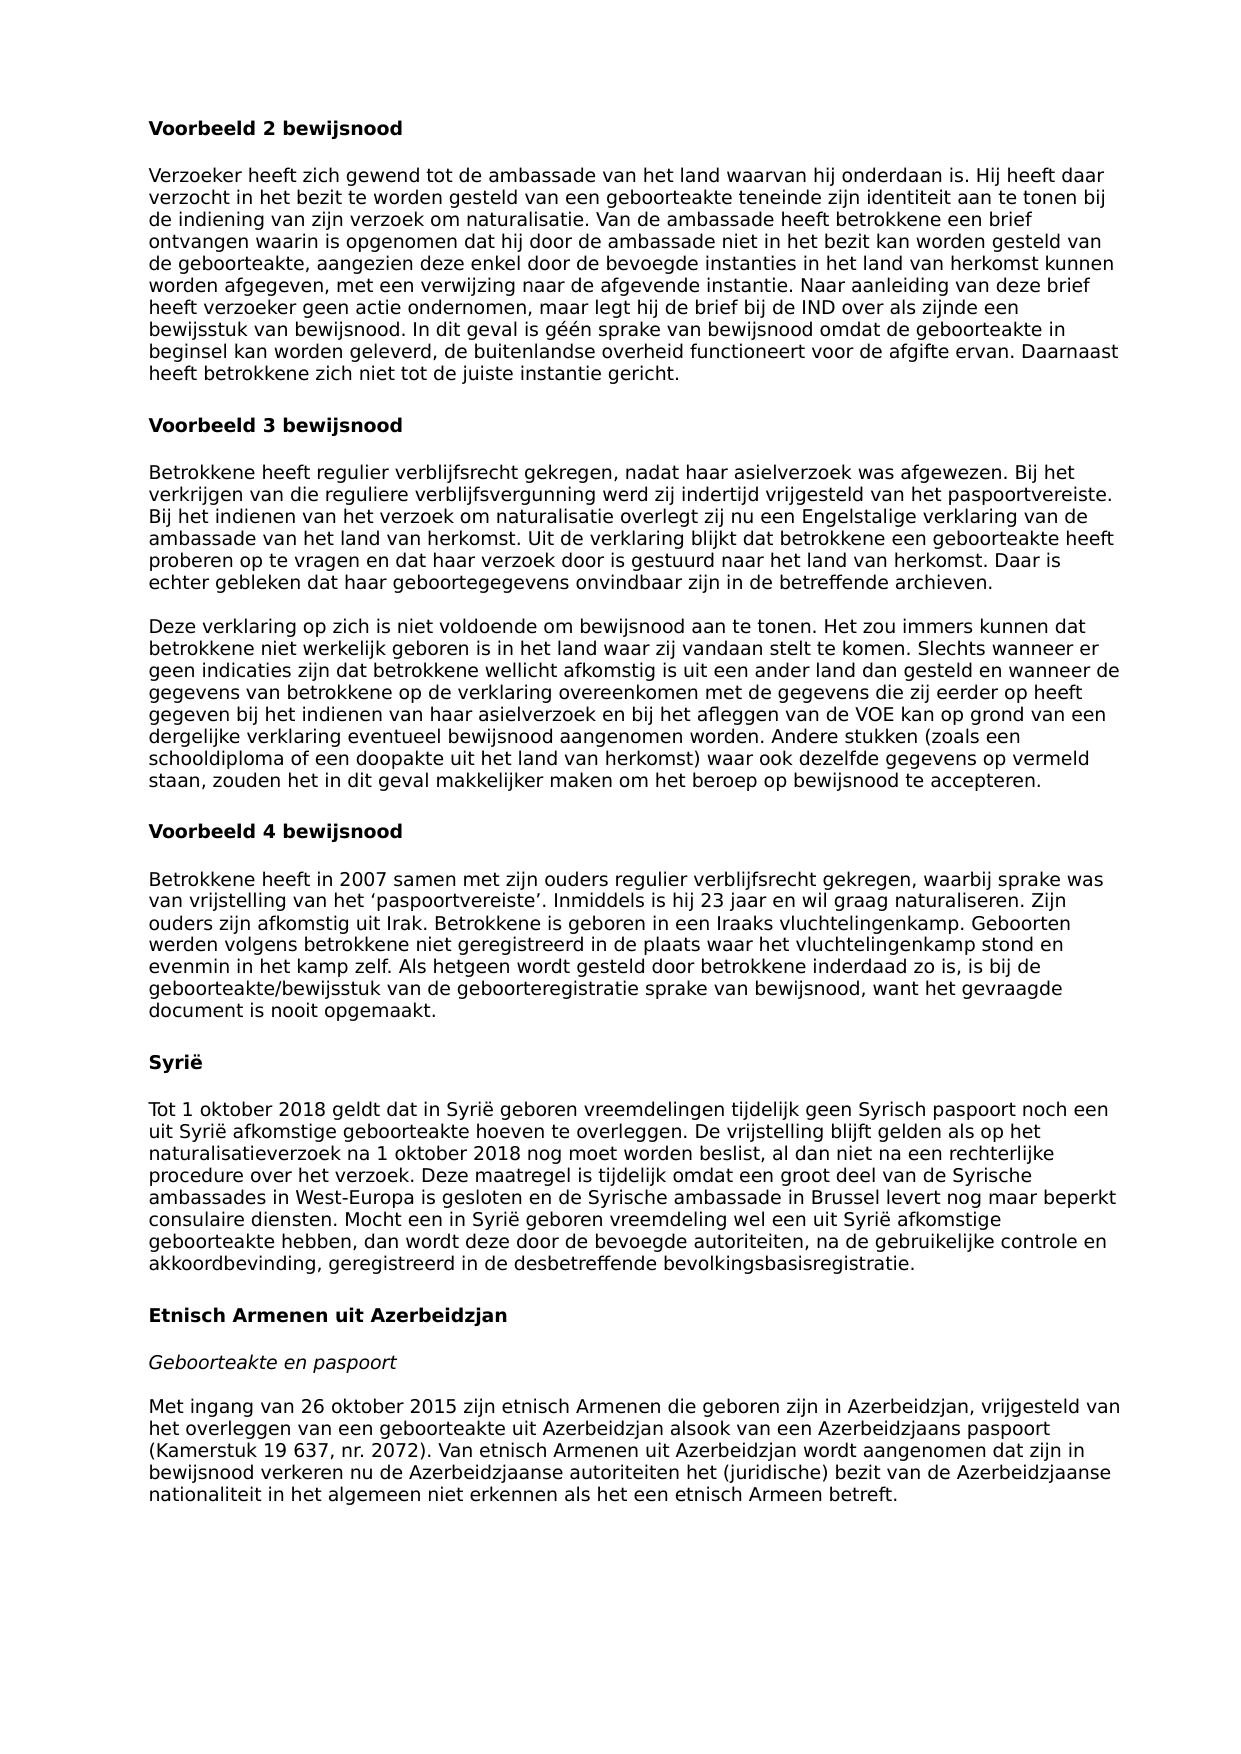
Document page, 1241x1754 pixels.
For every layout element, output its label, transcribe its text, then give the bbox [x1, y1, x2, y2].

text Betrokkene heeft in 2007 samen met zijn ouders regulier verblijfsrecht gekregen, waarbij sprake was van vrijstelling van het ‘paspoortvereiste’. Inmiddels is hij 23 jaar en wil graag naturaliseren. Zijn ouders zijn afkomstig uit Irak. Betrokkene is geboren in een Iraaks vluchtelingenkamp. Geboorten werden volgens betrokkene niet geregistreerd in de plaats waar het vluchtelingenkamp stond en evenmin in het kamp zelf. Als hetgeen wordt gesteld door betrokkene inderdaad zo is, is bij de geboorteakte/bewijsstuk van de geboorteregistratie sprake van bewijsnood, want het gevraagde document is nooit opgemaakt. [148, 868, 1122, 1022]
subtitle Voorbeeld 4 bewijsnood [148, 821, 1122, 843]
subtitle Geboorteakte en paspoort [148, 1352, 1122, 1374]
text Met ingang van 26 oktober 2015 zijn etnisch Armenen die geboren zijn in Azerbeidzjan, vrijgesteld van het overleggen van een geboorteakte uit Azerbeidzjan alsook van een Azerbeidzjaans paspoort (Kamerstuk 19 637, nr. 2072). Van etnisch Armenen uit Azerbeidzjan wordt aangenomen dat zijn in bewijsnood verkeren nu de Azerbeidzjaanse autoriteiten het (juridische) bezit van de Azerbeidzjaanse nationaliteit in het algemeen niet erkennen als het een etnisch Armeen betreft. [148, 1396, 1122, 1506]
subtitle Voorbeeld 2 bewijsnood [148, 118, 1122, 140]
subtitle Voorbeeld 3 bewijsnood [148, 415, 1122, 437]
subtitle Syrië [148, 1052, 1122, 1074]
text Deze verklaring op zich is niet voldoende om bewijsnood aan te tonen. Het zou immers kunnen dat betrokkene niet werkelijk geboren is in het land waar zij vandaan stelt te komen. Slechts wanneer er geen indicaties zijn dat betrokkene wellicht afkomstig is uit een ander land dan gesteld en wanneer de gegevens van betrokkene op de verklaring overeenkomen met de gegevens die zij eerder op heeft gegeven bij het indienen van haar asielverzoek en bij het afleggen van de VOE kan op grond van een dergelijke verklaring eventueel bewijsnood aangenomen worden. Andere stukken (zoals een schooldiploma of een doopakte uit het land van herkomst) waar ook dezelfde gegevens op vermeld staan, zouden het in dit geval makkelijker maken om het beroep op bewijsnood te accepteren. [148, 616, 1122, 791]
subtitle Etnisch Armenen uit Azerbeidzjan [148, 1305, 1122, 1327]
text Tot 1 oktober 2018 geldt dat in Syrië geboren vreemdelingen tijdelijk geen Syrisch paspoort noch een uit Syrië afkomstige geboorteakte hoeven te overleggen. De vrijstelling blijft gelden als op het naturalisatieverzoek na 1 oktober 2018 nog moet worden beslist, al dan niet na een rechterlijke procedure over het verzoek. Deze maatregel is tijdelijk omdat een groot deel van de Syrische ambassades in West-Europa is gesloten en de Syrische ambassade in Brussel levert nog maar beperkt consulaire diensten. Mocht een in Syrië geboren vreemdeling wel een uit Syrië afkomstige geboorteakte hebben, dan wordt deze door de bevoegde autoriteiten, na de gebruikelijke controle en akkoordbevinding, geregistreerd in de desbetreffende bevolkingsbasisregistratie. [148, 1099, 1122, 1275]
text Verzoeker heeft zich gewend tot de ambassade van het land waarvan hij onderdaan is. Hij heeft daar verzocht in het bezit te worden gesteld van een geboorteakte teneinde zijn identiteit aan te tonen bij de indiening van zijn verzoek om naturalisatie. Van de ambassade heeft betrokkene een brief ontvangen waarin is opgenomen dat hij door de ambassade niet in het bezit kan worden gesteld van de geboorteakte, aangezien deze enkel door de bevoegde instanties in het land van herkomst kunnen worden afgegeven, met een verwijzing naar de afgevende instantie. Naar aanleiding van deze brief heeft verzoeker geen actie ondernomen, maar legt hij de brief bij de IND over als zijnde een bewijsstuk van bewijsnood. In dit geval is géén sprake van bewijsnood omdat de geboorteakte in beginsel kan worden geleverd, de buitenlandse overheid functioneert voor de afgifte ervan. Daarnaast heeft betrokkene zich niet tot de juiste instantie gericht. [148, 165, 1122, 385]
text Betrokkene heeft regulier verblijfsrecht gekregen, nadat haar asielverzoek was afgewezen. Bij het verkrijgen van die reguliere verblijfsvergunning werd zij indertijd vrijgesteld van het paspoortvereiste. Bij het indienen van het verzoek om naturalisatie overlegt zij nu een Engelstalige verklaring van de ambassade van het land van herkomst. Uit de verklaring blijkt dat betrokkene een geboorteakte heeft proberen op te vragen en dat haar verzoek door is gestuurd naar het land van herkomst. Daar is echter gebleken dat haar geboortegegevens onvindbaar zijn in de betreffende archieven. [148, 462, 1122, 594]
